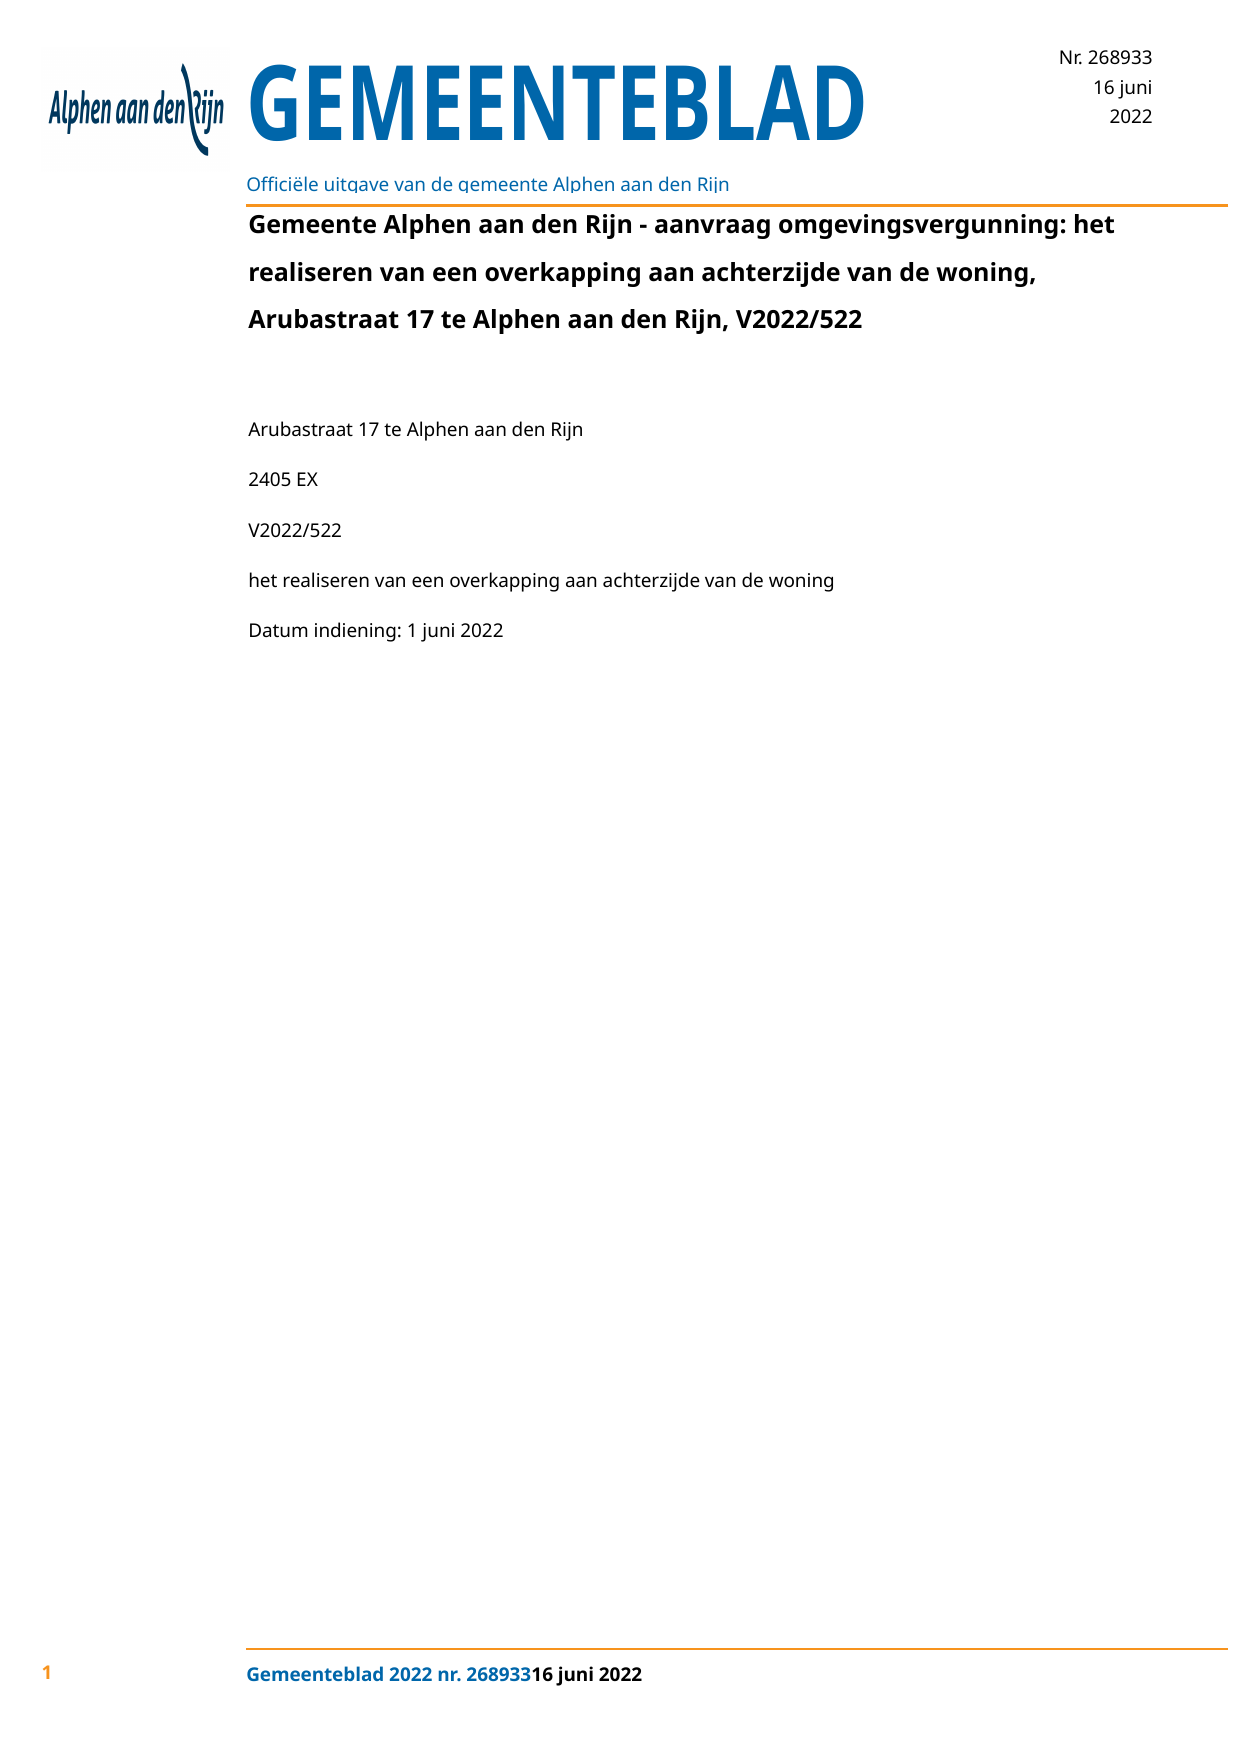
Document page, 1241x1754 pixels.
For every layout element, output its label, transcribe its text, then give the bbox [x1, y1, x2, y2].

text Gemeente Alphen aan den Rijn - aanvraag omgevingsvergunning: het realiseren van een overkapping aan achterzijde van de woning, Arubastraat 17 te Alphen aan den Rijn, V2022/522 [248, 207, 1152, 336]
text Datum indiening: 1 juni 2022 [248, 618, 1152, 643]
text het realiseren van een overkapping aan achterzijde van de woning [248, 567, 1152, 593]
text 2405 EX [248, 466, 1152, 492]
picture [41, 47, 231, 172]
text Arubastraat 17 te Alphen aan den Rijn [248, 416, 1152, 442]
text V2022/522 [248, 517, 1152, 542]
